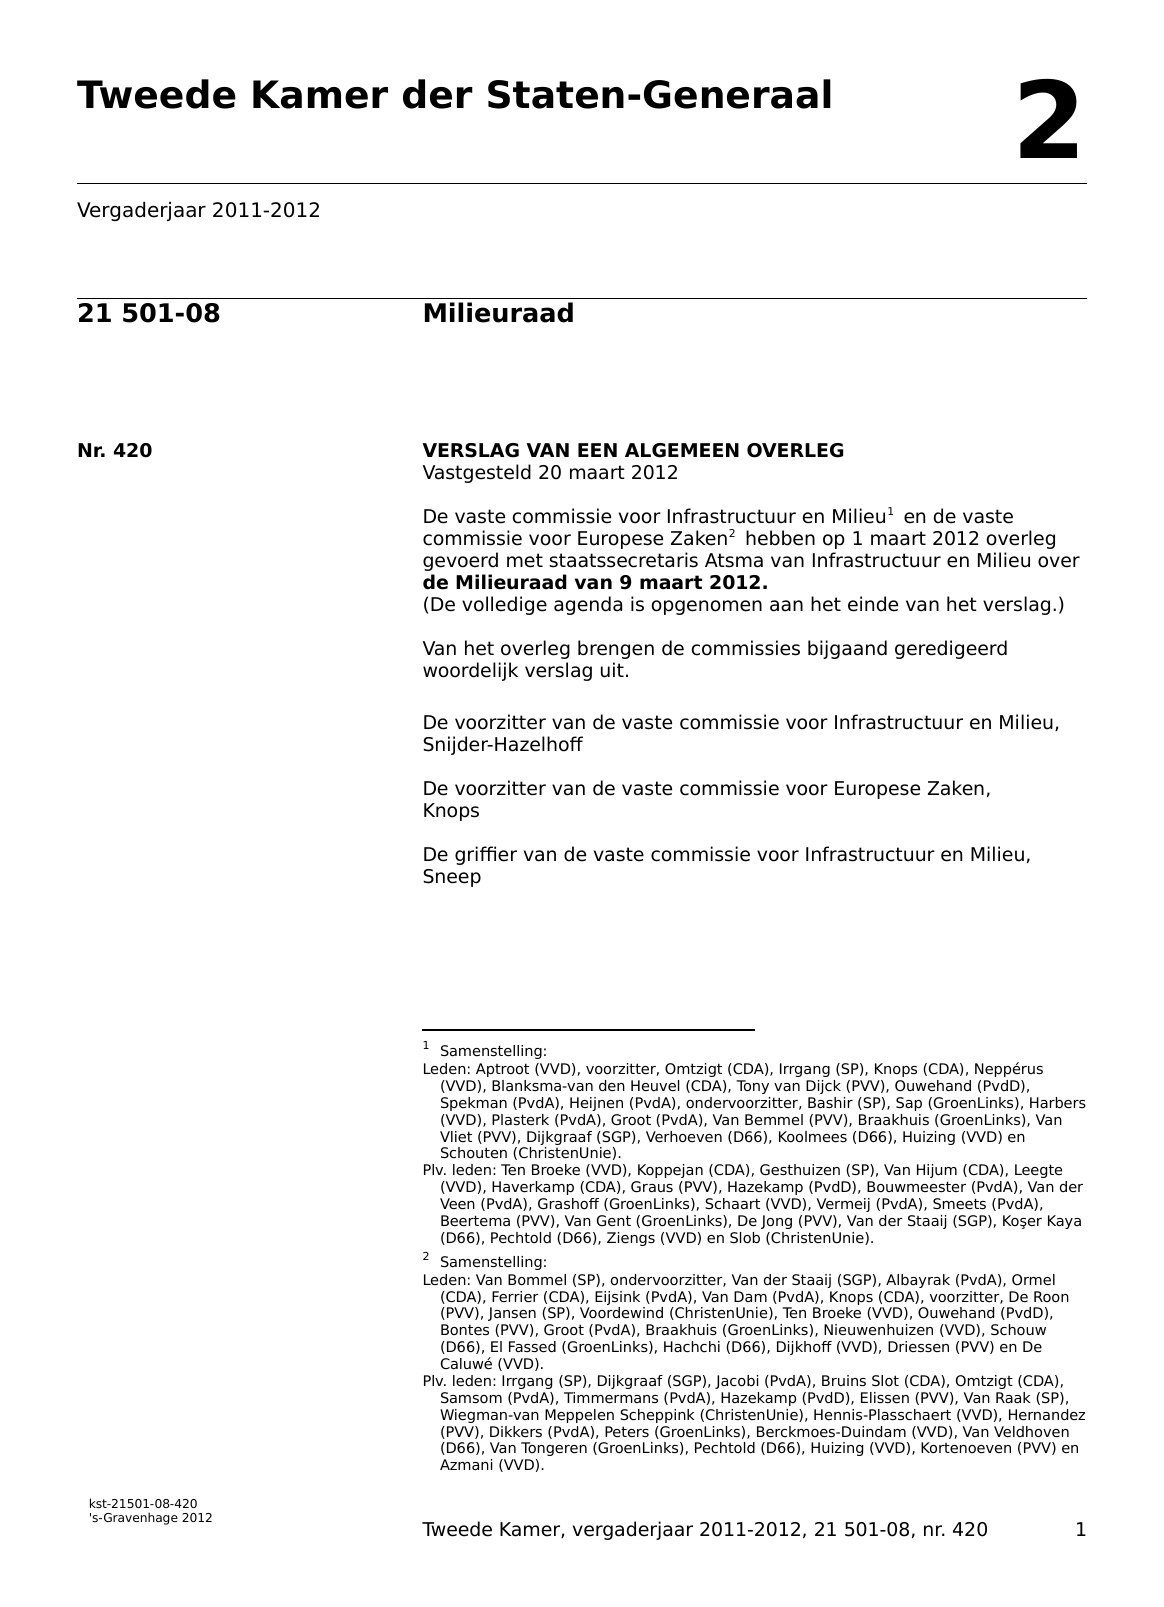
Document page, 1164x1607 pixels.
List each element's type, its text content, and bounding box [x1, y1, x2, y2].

text De vaste commissie voor Infrastructuur en Milieu en de vaste commissie voor Europese Zaken hebben op 1 maart 2012 overleg gevoerd met staatssecretaris Atsma van Infrastructuur en Milieu over de Milieuraad van 9 maart 2012. [422, 506, 1087, 594]
text Samenstelling: [422, 1039, 1087, 1061]
text De voorzitter van de vaste commissie voor Europese Zaken, Knops [422, 778, 1087, 822]
text Samenstelling: [422, 1250, 1087, 1272]
text 's-Gravenhage 2012 [88, 1511, 323, 1525]
table_header Tweede Kamer der Staten-Generaal [77, 59, 886, 183]
text (De volledige agenda is opgenomen aan het einde van het verslag.) [422, 594, 1087, 616]
text Plv. leden: Ten Broeke (VVD), Koppejan (CDA), Gesthuizen (SP), Van Hijum (CDA), Leegte (VVD), Haverkamp (CDA), Graus (PVV), Hazekamp (PvdD), Bouwmeester (PvdA), Van der Veen (PvdA), Grashoff (GroenLinks), Schaart (VVD), Vermeij (PvdA), Smeets (PvdA), Beertema (PVV), Van Gent (GroenLinks), De Jong (PVV), Van der Staaij (SGP), Koşer Kaya (D66), Pechtold (D66), Ziengs (VVD) en Slob (ChristenUnie). [422, 1162, 1087, 1247]
text Plv. leden: Irrgang (SP), Dijkgraaf (SGP), Jacobi (PvdA), Bruins Slot (CDA), Omtzigt (CDA), Samsom (PvdA), Timmermans (PvdA), Hazekamp (PvdD), Elissen (PVV), Van Raak (SP), Wiegman-van Meppelen Scheppink (ChristenUnie), Hennis-Plasschaert (VVD), Hernandez (PVV), Dikkers (PvdA), Peters (GroenLinks), Berckmoes-Duindam (VVD), Van Veldhoven (D66), Van Tongeren (GroenLinks), Pechtold (D66), Huizing (VVD), Kortenoeven (PVV) en Azmani (VVD). [422, 1373, 1087, 1474]
table_cell Vergaderjaar 2011-2012 [77, 184, 1087, 298]
table_header 2 [886, 59, 1087, 183]
text De griffier van de vaste commissie voor Infrastructuur en Milieu, Sneep [422, 844, 1087, 888]
text Van het overleg brengen de commissies bijgaand geredigeerd woordelijk verslag uit. [422, 638, 1087, 682]
text De voorzitter van de vaste commissie voor Infrastructuur en Milieu, Snijder-Hazelhoff [422, 712, 1087, 756]
text Vastgesteld 20 maart 2012 [422, 462, 1087, 484]
text Leden: Aptroot (VVD), voorzitter, Omtzigt (CDA), Irrgang (SP), Knops (CDA), Neppérus (VVD), Blanksma-van den Heuvel (CDA), Tony van Dijck (PVV), Ouwehand (PvdD), Spekman (PvdA), Heijnen (PvdA), ondervoorzitter, Bashir (SP), Sap (GroenLinks), Harbers (VVD), Plasterk (PvdA), Groot (PvdA), Van Bemmel (PVV), Braakhuis (GroenLinks), Van Vliet (PVV), Dijkgraaf (SGP), Verhoeven (D66), Koolmees (D66), Huizing (VVD) en Schouten (ChristenUnie). [422, 1061, 1087, 1162]
text Leden: Van Bommel (SP), ondervoorzitter, Van der Staaij (SGP), Albayrak (PvdA), Ormel (CDA), Ferrier (CDA), Eijsink (PvdA), Van Dam (PvdA), Knops (CDA), voorzitter, De Roon (PVV), Jansen (SP), Voordewind (ChristenUnie), Ten Broeke (VVD), Ouwehand (PvdD), Bontes (PVV), Groot (PvdA), Braakhuis (GroenLinks), Nieuwenhuizen (VVD), Schouw (D66), El Fassed (GroenLinks), Hachchi (D66), Dijkhoff (VVD), Driessen (PVV) en De Caluwé (VVD). [422, 1272, 1087, 1373]
text kst-21501-08-420 [88, 1497, 323, 1511]
subtitle 21 501-08 Milieuraad [77, 299, 1087, 329]
subtitle Nr. 420 VERSLAG VAN EEN ALGEMEEN OVERLEG [77, 440, 1087, 462]
